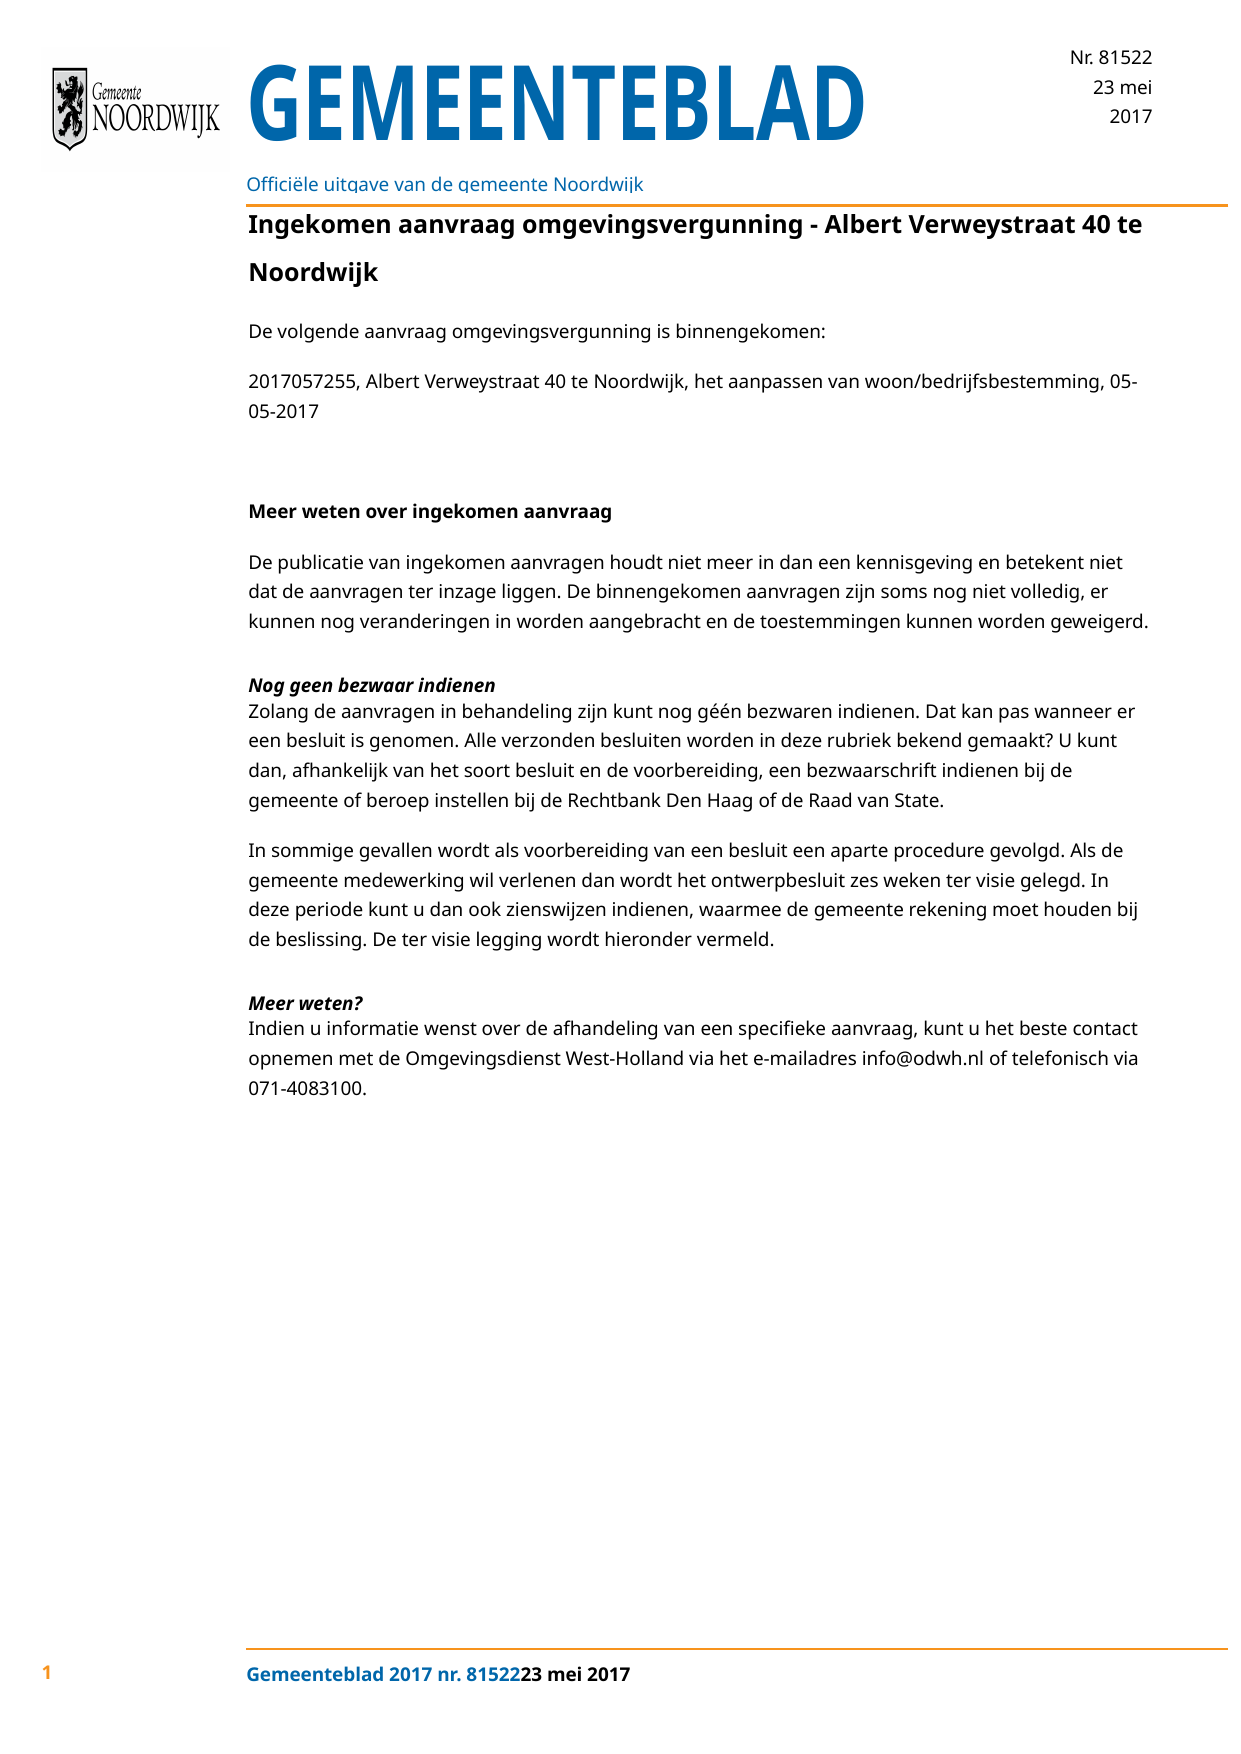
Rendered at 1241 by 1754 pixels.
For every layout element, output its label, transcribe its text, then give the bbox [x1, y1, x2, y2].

text Nog geen bezwaar indienen [248, 672, 1152, 698]
text In sommige gevallen wordt als voorbereiding van een besluit een aparte procedure gevolgd. Als de gemeente medewerking wil verlenen dan wordt het ontwerpbesluit zes weken ter visie gelegd. In deze periode kunt u dan ook zienswijzen indienen, waarmee de gemeente rekening moet houden bij de beslissing. De ter visie legging wordt hieronder vermeld. [248, 837, 1152, 952]
text 2017057255, Albert Verweystraat 40 te Noordwijk, het aanpassen van woon/bedrijfsbestemming, 05-05-2017 [248, 368, 1152, 424]
text De publicatie van ingekomen aanvragen houdt niet meer in dan een kennisgeving en betekent niet dat de aanvragen ter inzage liggen. De binnengekomen aanvragen zijn soms nog niet volledig, er kunnen nog veranderingen in worden aangebracht en de toestemmingen kunnen worden geweigerd. [248, 549, 1152, 634]
text De volgende aanvraag omgevingsvergunning is binnengekomen: [248, 318, 1152, 344]
text Indien u informatie wenst over de afhandeling van een specifieke aanvraag, kunt u het beste contact opnemen met de Omgevingsdienst West-Holland via het e-mailadres info@odwh.nl of telefonisch via 071-4083100. [248, 1016, 1152, 1101]
text Meer weten? [248, 990, 1152, 1016]
text Zolang de aanvragen in behandeling zijn kunt nog géén bezwaren indienen. Dat kan pas wanneer er een besluit is genomen. Alle verzonden besluiten worden in deze rubriek bekend gemaakt? U kunt dan, afhankelijk van het soort besluit en de voorbereiding, een bezwaarschrift indienen bij de gemeente of beroep instellen bij de Rechtbank Den Haag of de Raad van State. [248, 698, 1152, 812]
text Ingekomen aanvraag omgevingsvergunning - Albert Verweystraat 40 te Noordwijk [248, 207, 1152, 288]
text Meer weten over ingekomen aanvraag [248, 499, 1152, 524]
picture [41, 47, 231, 172]
